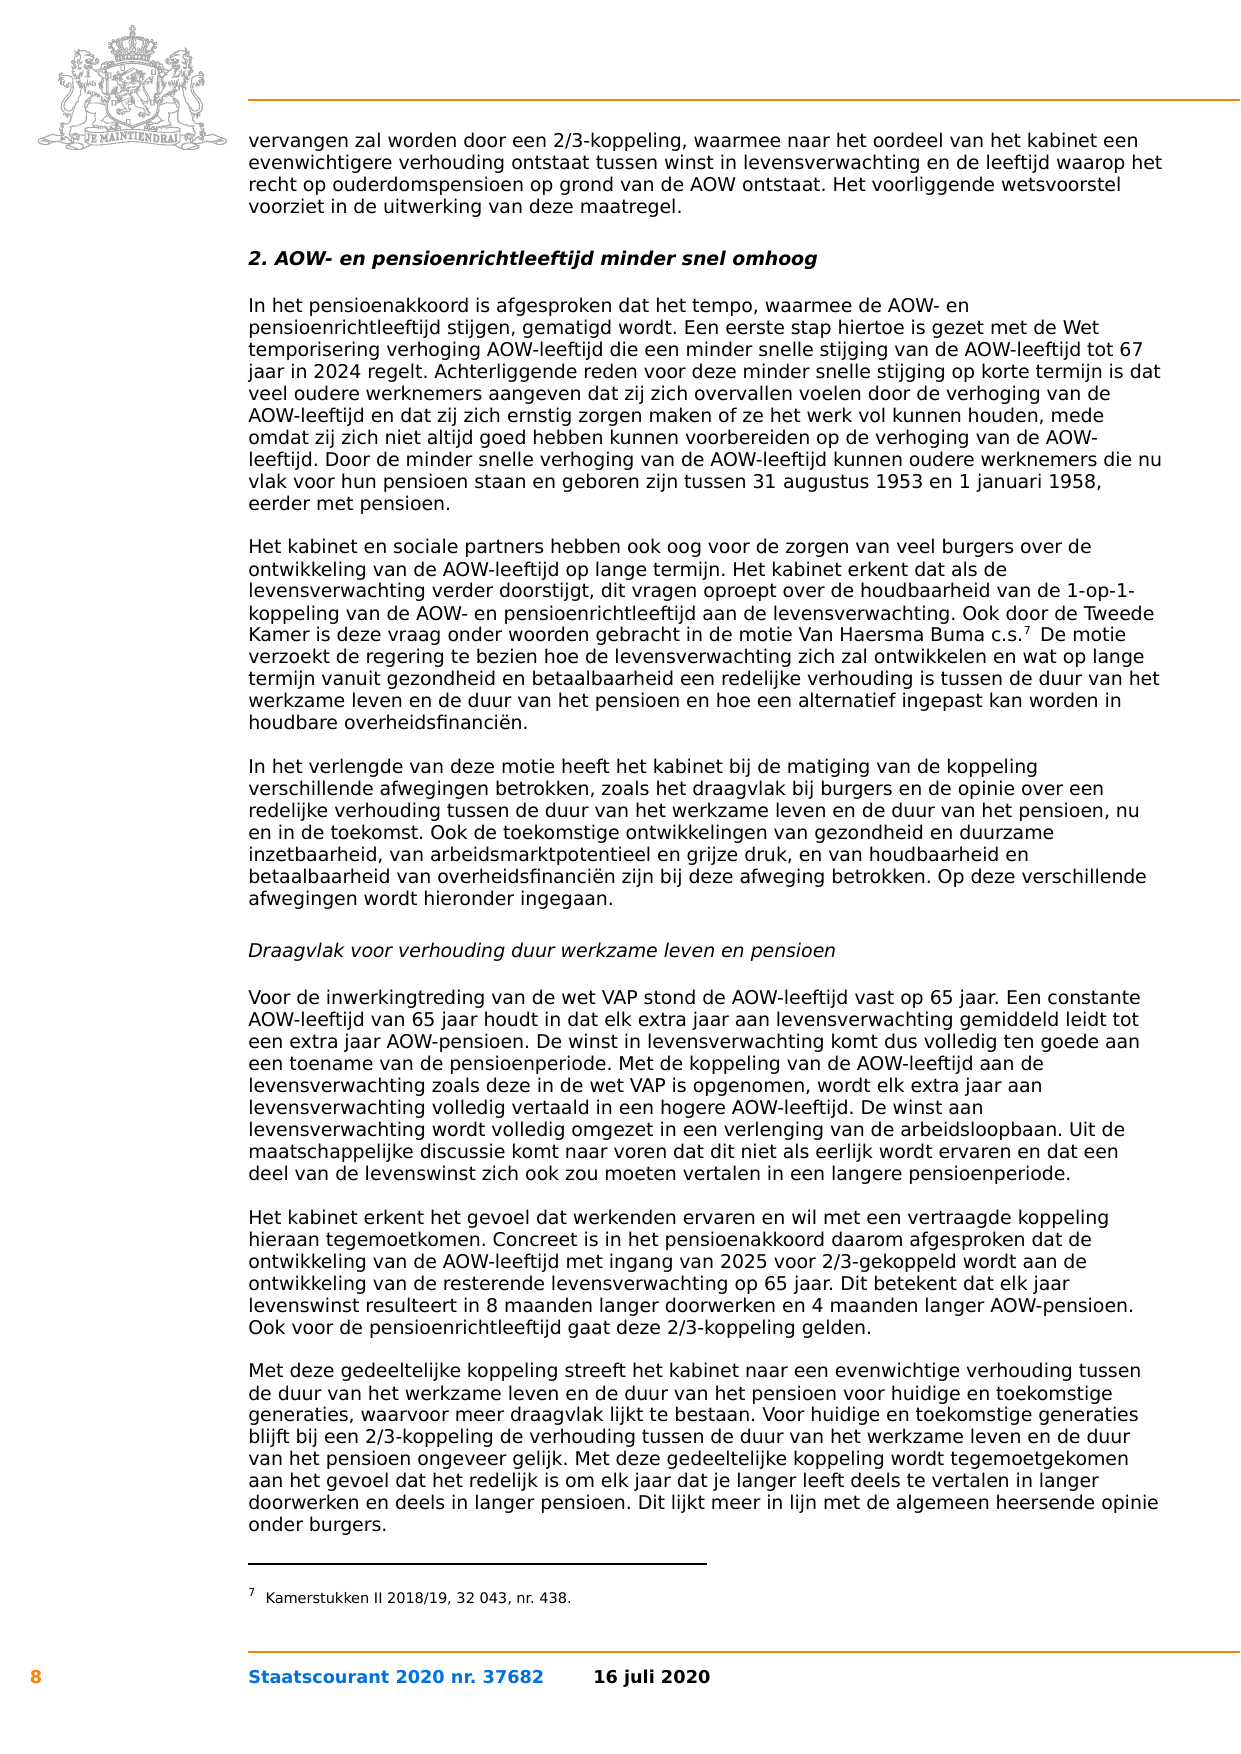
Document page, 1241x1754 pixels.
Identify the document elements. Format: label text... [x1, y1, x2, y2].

subtitle 2. AOW- en pensioenrichtleeftijd minder snel omhoog [248, 248, 1163, 270]
picture [38, 25, 227, 150]
text Met deze gedeeltelijke koppeling streeft het kabinet naar een evenwichtige verhouding tussen de duur van het werkzame leven en de duur van het pensioen voor huidige en toekomstige generaties, waarvoor meer draagvlak lijkt te bestaan. Voor huidige en toekomstige generaties blijft bij een 2/3-koppeling de verhouding tussen de duur van het werkzame leven en de duur van het pensioen ongeveer gelijk. Met deze gedeeltelijke koppeling wordt tegemoetgekomen aan het gevoel dat het redelijk is om elk jaar dat je langer leeft deels te vertalen in langer doorwerken en deels in langer pensioen. Dit lijkt meer in lijn met de algemeen heersende opinie onder burgers. [248, 1360, 1163, 1536]
text Kamerstukken II 2018/19, 32 043, nr. 438. [248, 1586, 1163, 1608]
text Het kabinet erkent het gevoel dat werkenden ervaren en wil met een vertraagde koppeling hieraan tegemoetkomen. Concreet is in het pensioenakkoord daarom afgesproken dat de ontwikkeling van de AOW-leeftijd met ingang van 2025 voor 2/3-gekoppeld wordt aan de ontwikkeling van de resterende levensverwachting op 65 jaar. Dit betekent dat elk jaar levenswinst resulteert in 8 maanden langer doorwerken en 4 maanden langer AOW-pensioen. Ook voor de pensioenrichtleeftijd gaat deze 2/3-koppeling gelden. [248, 1207, 1163, 1338]
text Voor de inwerkingtreding van de wet VAP stond de AOW-leeftijd vast op 65 jaar. Een constante AOW-leeftijd van 65 jaar houdt in dat elk extra jaar aan levensverwachting gemiddeld leidt tot een extra jaar AOW-pensioen. De winst in levensverwachting komt dus volledig ten goede aan een toename van de pensioenperiode. Met de koppeling van de AOW-leeftijd aan de levensverwachting zoals deze in de wet VAP is opgenomen, wordt elk extra jaar aan levensverwachting volledig vertaald in een hogere AOW-leeftijd. De winst aan levensverwachting wordt volledig omgezet in een verlenging van de arbeidsloopbaan. Uit de maatschappelijke discussie komt naar voren dat dit niet als eerlijk wordt ervaren en dat een deel van de levenswinst zich ook zou moeten vertalen in een langere pensioenperiode. [248, 987, 1163, 1185]
text vervangen zal worden door een 2/3-koppeling, waarmee naar het oordeel van het kabinet een evenwichtigere verhouding ontstaat tussen winst in levensverwachting en de leeftijd waarop het recht op ouderdomspensioen op grond van de AOW ontstaat. Het voorliggende wetsvoorstel voorziet in de uitwerking van deze maatregel. [248, 130, 1163, 218]
text In het pensioenakkoord is afgesproken dat het tempo, waarmee de AOW- en pensioenrichtleeftijd stijgen, gematigd wordt. Een eerste stap hiertoe is gezet met de Wet temporisering verhoging AOW-leeftijd die een minder snelle stijging van de AOW-leeftijd tot 67 jaar in 2024 regelt. Achterliggende reden voor deze minder snelle stijging op korte termijn is dat veel oudere werknemers aangeven dat zij zich overvallen voelen door de verhoging van de AOW-leeftijd en dat zij zich ernstig zorgen maken of ze het werk vol kunnen houden, mede omdat zij zich niet altijd goed hebben kunnen voorbereiden op de verhoging van de AOW-leeftijd. Door de minder snelle verhoging van de AOW-leeftijd kunnen oudere werknemers die nu vlak voor hun pensioen staan en geboren zijn tussen 31 augustus 1953 en 1 januari 1958, eerder met pensioen. [248, 295, 1163, 514]
text In het verlengde van deze motie heeft het kabinet bij de matiging van de koppeling verschillende afwegingen betrokken, zoals het draagvlak bij burgers en de opinie over een redelijke verhouding tussen de duur van het werkzame leven en de duur van het pensioen, nu en in de toekomst. Ook de toekomstige ontwikkelingen van gezondheid en duurzame inzetbaarheid, van arbeidsmarktpotentieel en grijze druk, en van houdbaarheid en betaalbaarheid van overheidsfinanciën zijn bij deze afweging betrokken. Op deze verschillende afwegingen wordt hieronder ingegaan. [248, 756, 1163, 910]
text Het kabinet en sociale partners hebben ook oog voor de zorgen van veel burgers over de ontwikkeling van de AOW-leeftijd op lange termijn. Het kabinet erkent dat als de levensverwachting verder doorstijgt, dit vragen oproept over de houdbaarheid van de 1-op-1-koppeling van de AOW- en pensioenrichtleeftijd aan de levensverwachting. Ook door de Tweede Kamer is deze vraag onder woorden gebracht in de motie Van Haersma Buma c.s. De motie verzoekt de regering te bezien hoe de levensverwachting zich zal ontwikkelen en wat op lange termijn vanuit gezondheid en betaalbaarheid een redelijke verhouding is tussen de duur van het werkzame leven en de duur van het pensioen en hoe een alternatief ingepast kan worden in houdbare overheidsfinanciën. [248, 536, 1163, 734]
subtitle Draagvlak voor verhouding duur werkzame leven en pensioen [248, 940, 1163, 962]
